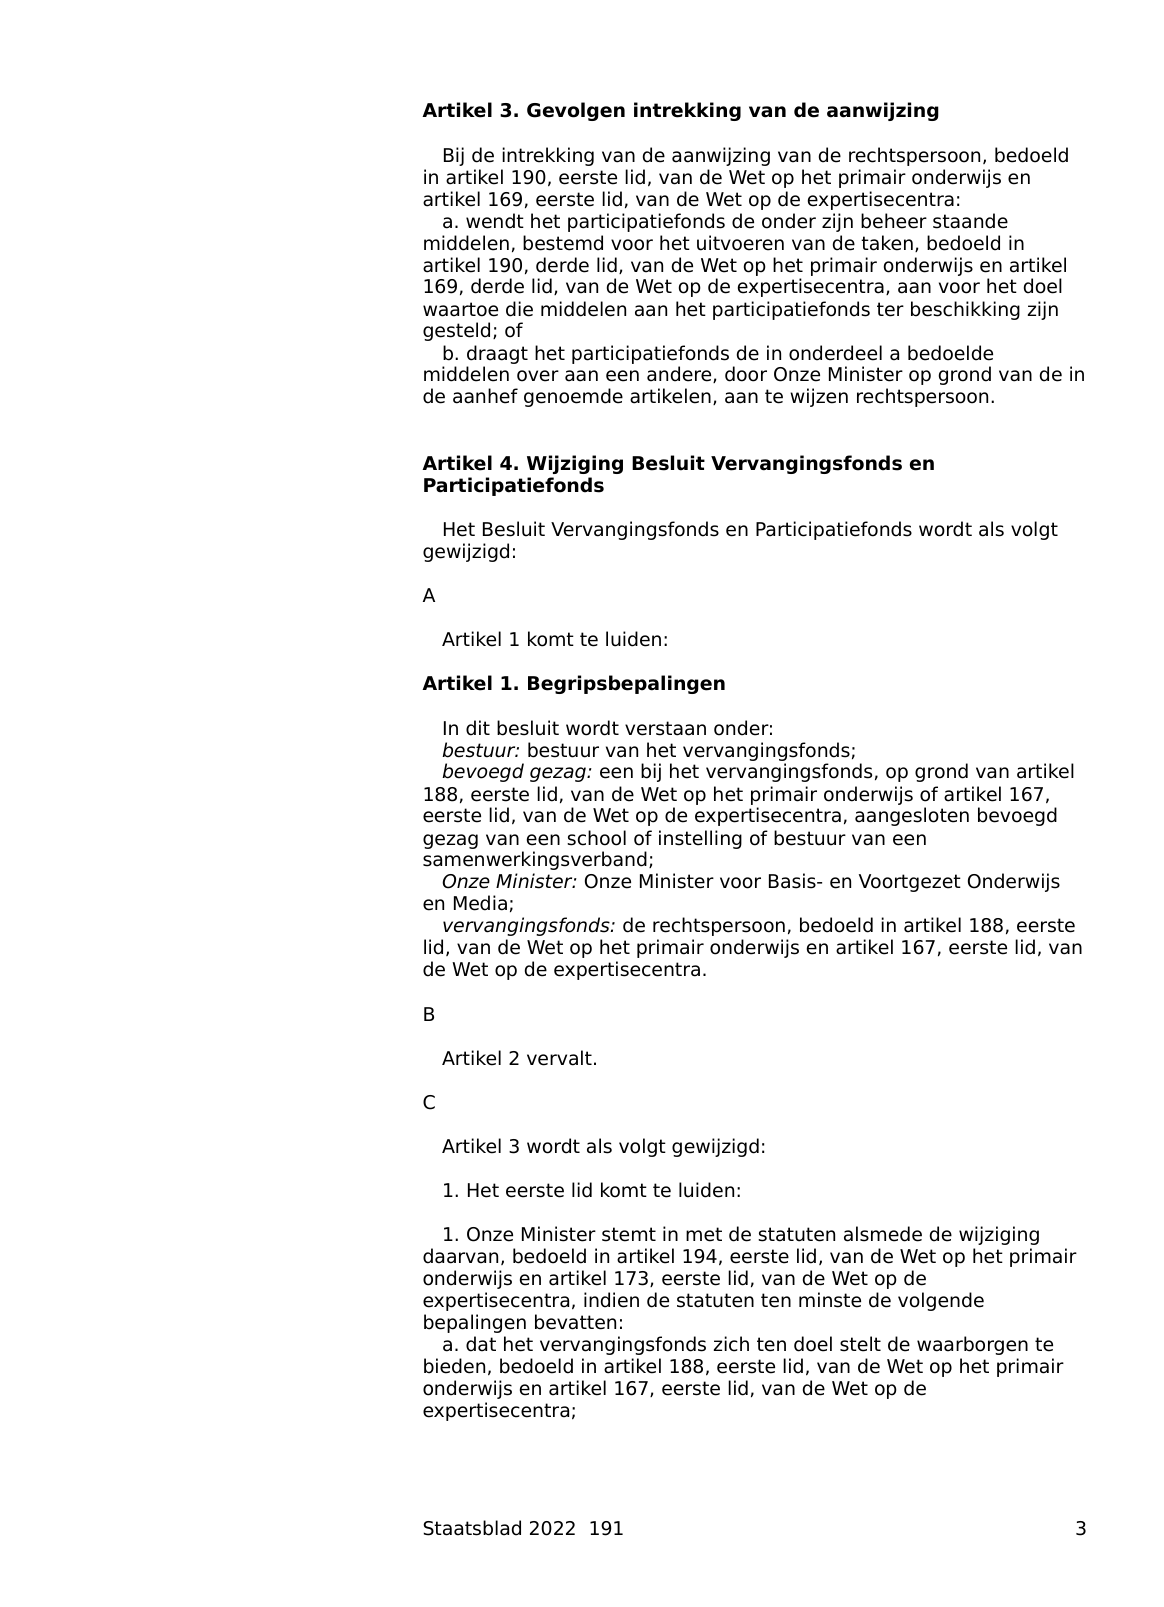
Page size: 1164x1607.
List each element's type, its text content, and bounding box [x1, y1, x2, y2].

text In dit besluit wordt verstaan onder: [422, 717, 1087, 739]
subtitle Artikel 3. Gevolgen intrekking van de aanwijzing [422, 100, 1087, 122]
text C [422, 1092, 1087, 1114]
text A [422, 585, 1087, 607]
text 1. Het eerste lid komt te luiden: [422, 1180, 1087, 1202]
subtitle Artikel 1. Begripsbepalingen [422, 673, 1087, 695]
text B [422, 1003, 1087, 1025]
text Het Besluit Vervangingsfonds en Participatiefonds wordt als volgt gewijzigd: [422, 519, 1087, 563]
text vervangingsfonds: de rechtspersoon, bedoeld in artikel 188, eerste lid, van de Wet op het primair onderwijs en artikel 167, eerste lid, van de Wet op de expertisecentra. [422, 915, 1087, 981]
text bestuur: bestuur van het vervangingsfonds; [422, 739, 1087, 761]
text a. dat het vervangingsfonds zich ten doel stelt de waarborgen te bieden, bedoeld in artikel 188, eerste lid, van de Wet op het primair onderwijs en artikel 167, eerste lid, van de Wet op de expertisecentra; [422, 1334, 1087, 1422]
text bevoegd gezag: een bij het vervangingsfonds, op grond van artikel 188, eerste lid, van de Wet op het primair onderwijs of artikel 167, eerste lid, van de Wet op de expertisecentra, aangesloten bevoegd gezag van een school of instelling of bestuur van een samenwerkingsverband; [422, 761, 1087, 871]
text Artikel 1 komt te luiden: [422, 629, 1087, 651]
text Artikel 3 wordt als volgt gewijzigd: [422, 1136, 1087, 1158]
text Onze Minister: Onze Minister voor Basis- en Voortgezet Onderwijs en Media; [422, 871, 1087, 915]
subtitle Artikel 4. Wijziging Besluit Vervangingsfonds en Participatiefonds [422, 453, 1087, 497]
text 1. Onze Minister stemt in met de statuten alsmede de wijziging daarvan, bedoeld in artikel 194, eerste lid, van de Wet op het primair onderwijs en artikel 173, eerste lid, van de Wet op de expertisecentra, indien de statuten ten minste de volgende bepalingen bevatten: [422, 1224, 1087, 1334]
text Artikel 2 vervalt. [422, 1048, 1087, 1069]
text b. draagt het participatiefonds de in onderdeel a bedoelde middelen over aan een andere, door Onze Minister op grond van de in de aanhef genoemde artikelen, aan te wijzen rechtspersoon. [422, 342, 1087, 408]
text a. wendt het participatiefonds de onder zijn beheer staande middelen, bestemd voor het uitvoeren van de taken, bedoeld in artikel 190, derde lid, van de Wet op het primair onderwijs en artikel 169, derde lid, van de Wet op de expertisecentra, aan voor het doel waartoe die middelen aan het participatiefonds ter beschikking zijn gesteld; of [422, 211, 1087, 342]
text Bij de intrekking van de aanwijzing van de rechtspersoon, bedoeld in artikel 190, eerste lid, van de Wet op het primair onderwijs en artikel 169, eerste lid, van de Wet op de expertisecentra: [422, 144, 1087, 211]
